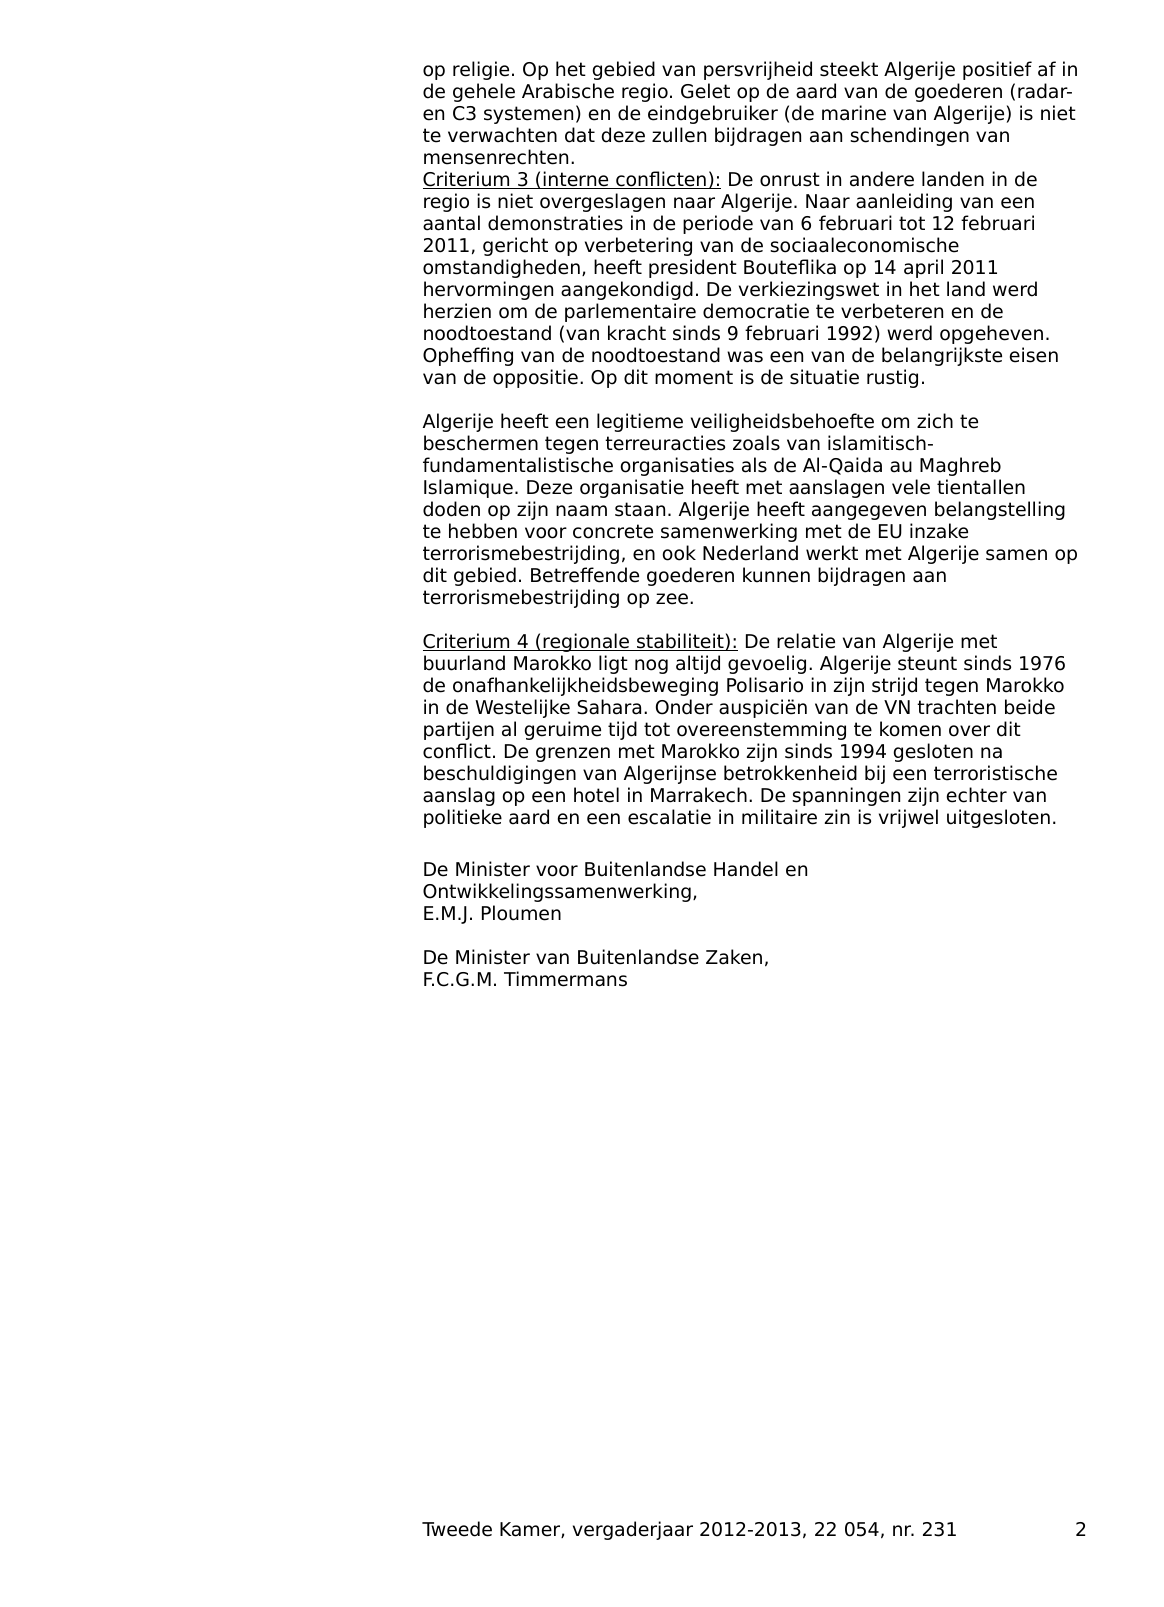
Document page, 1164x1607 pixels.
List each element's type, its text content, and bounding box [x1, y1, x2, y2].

text Criterium 3 (interne conflicten): De onrust in andere landen in de regio is niet overgeslagen naar Algerije. Naar aanleiding van een aantal demonstraties in de periode van 6 februari tot 12 februari 2011, gericht op verbetering van de sociaaleconomische omstandigheden, heeft president Bouteflika op 14 april 2011 hervormingen aangekondigd. De verkiezingswet in het land werd herzien om de parlementaire democratie te verbeteren en de noodtoestand (van kracht sinds 9 februari 1992) werd opgeheven. Opheffing van de noodtoestand was een van de belangrijkste eisen van de oppositie. Op dit moment is de situatie rustig. [422, 169, 1087, 389]
text Criterium 4 (regionale stabiliteit): De relatie van Algerije met buurland Marokko ligt nog altijd gevoelig. Algerije steunt sinds 1976 de onafhankelijkheidsbeweging Polisario in zijn strijd tegen Marokko in de Westelijke Sahara. Onder auspiciën van de VN trachten beide partijen al geruime tijd tot overeenstemming te komen over dit conflict. De grenzen met Marokko zijn sinds 1994 gesloten na beschuldigingen van Algerijnse betrokkenheid bij een terroristische aanslag op een hotel in Marrakech. De spanningen zijn echter van politieke aard en een escalatie in militaire zin is vrijwel uitgesloten. [422, 631, 1087, 829]
text op religie. Op het gebied van persvrijheid steekt Algerije positief af in de gehele Arabische regio. Gelet op de aard van de goederen (radar- en C3 systemen) en de eindgebruiker (de marine van Algerije) is niet te verwachten dat deze zullen bijdragen aan schendingen van mensenrechten. [422, 59, 1087, 169]
text De Minister voor Buitenlandse Handel en Ontwikkelingssamenwerking, E.M.J. Ploumen [422, 859, 1087, 925]
text De Minister van Buitenlandse Zaken, F.C.G.M. Timmermans [422, 947, 1087, 991]
text Algerije heeft een legitieme veiligheidsbehoefte om zich te beschermen tegen terreuracties zoals van islamitisch-fundamentalistische organisaties als de Al-Qaida au Maghreb Islamique. Deze organisatie heeft met aanslagen vele tientallen doden op zijn naam staan. Algerije heeft aangegeven belangstelling te hebben voor concrete samenwerking met de EU inzake terrorismebestrijding, en ook Nederland werkt met Algerije samen op dit gebied. Betreffende goederen kunnen bijdragen aan terrorismebestrijding op zee. [422, 411, 1087, 609]
